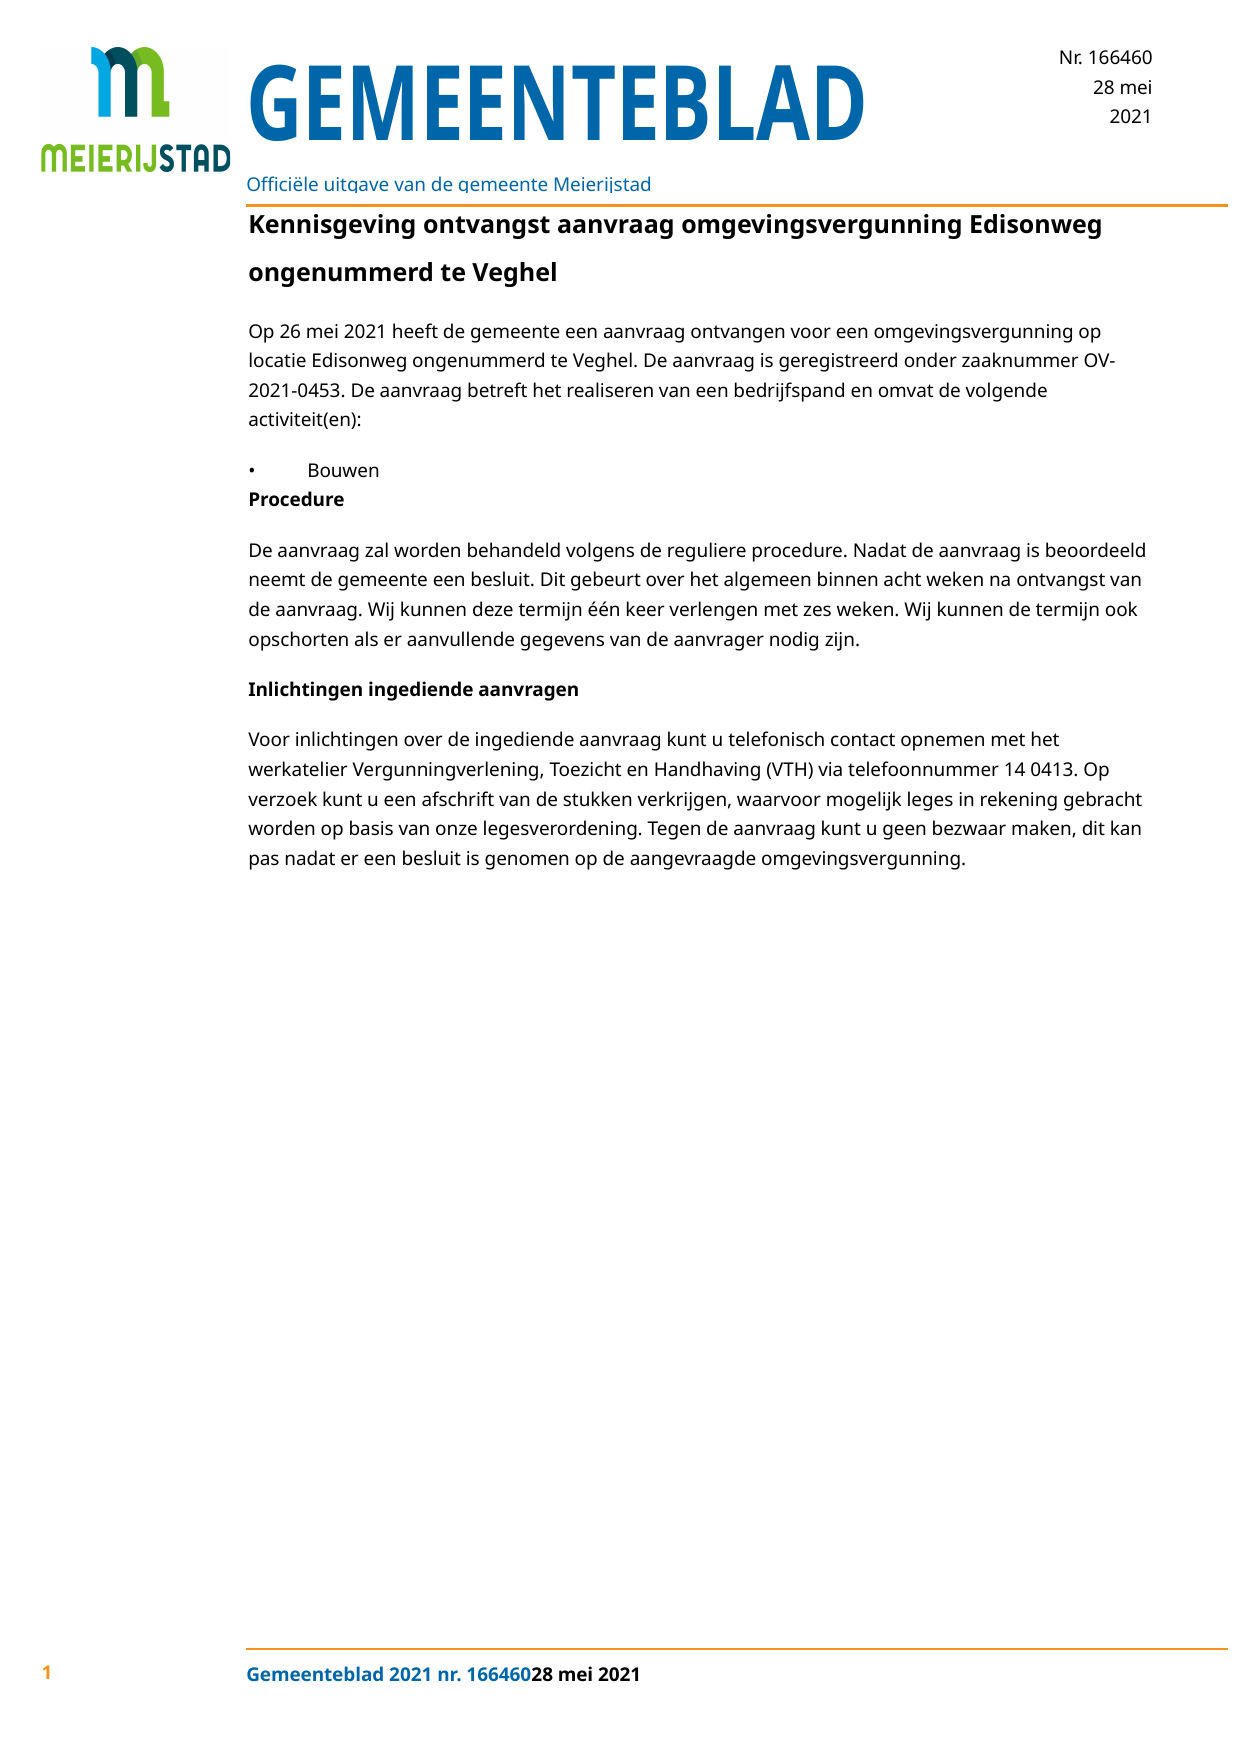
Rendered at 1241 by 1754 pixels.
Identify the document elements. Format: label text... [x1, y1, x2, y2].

text Procedure [248, 487, 1152, 512]
text De aanvraag zal worden behandeld volgens de reguliere procedure. Nadat de aanvraag is beoordeeld neemt de gemeente een besluit. Dit gebeurt over het algemeen binnen acht weken na ontvangst van de aanvraag. Wij kunnen deze termijn één keer verlengen met zes weken. Wij kunnen de termijn ook opschorten als er aanvullende gegevens van de aanvrager nodig zijn. [248, 537, 1152, 652]
text Op 26 mei 2021 heeft de gemeente een aanvraag ontvangen voor een omgevingsvergunning op locatie Edisonweg ongenummerd te Veghel. De aanvraag is geregistreerd onder zaaknummer OV-2021-0453. De aanvraag betreft het realiseren van een bedrijfspand en omvat de volgende activiteit(en): [248, 318, 1152, 432]
text Kennisgeving ontvangst aanvraag omgevingsvergunning Edisonweg ongenummerd te Veghel [248, 207, 1152, 288]
text Inlichtingen ingediende aanvragen [248, 676, 1152, 702]
list Bouwen [248, 457, 1152, 483]
text Voor inlichtingen over de ingediende aanvraag kunt u telefonisch contact opnemen met het werkatelier Vergunningverlening, Toezicht en Handhaving (VTH) via telefoonnummer 14 0413. Op verzoek kunt u een afschrift van de stukken verkrijgen, waarvoor mogelijk leges in rekening gebracht worden op basis van onze legesverordening. Tegen de aanvraag kunt u geen bezwaar maken, dit kan pas nadat er een besluit is genomen op de aangevraagde omgevingsvergunning. [248, 727, 1152, 871]
picture [41, 47, 231, 172]
